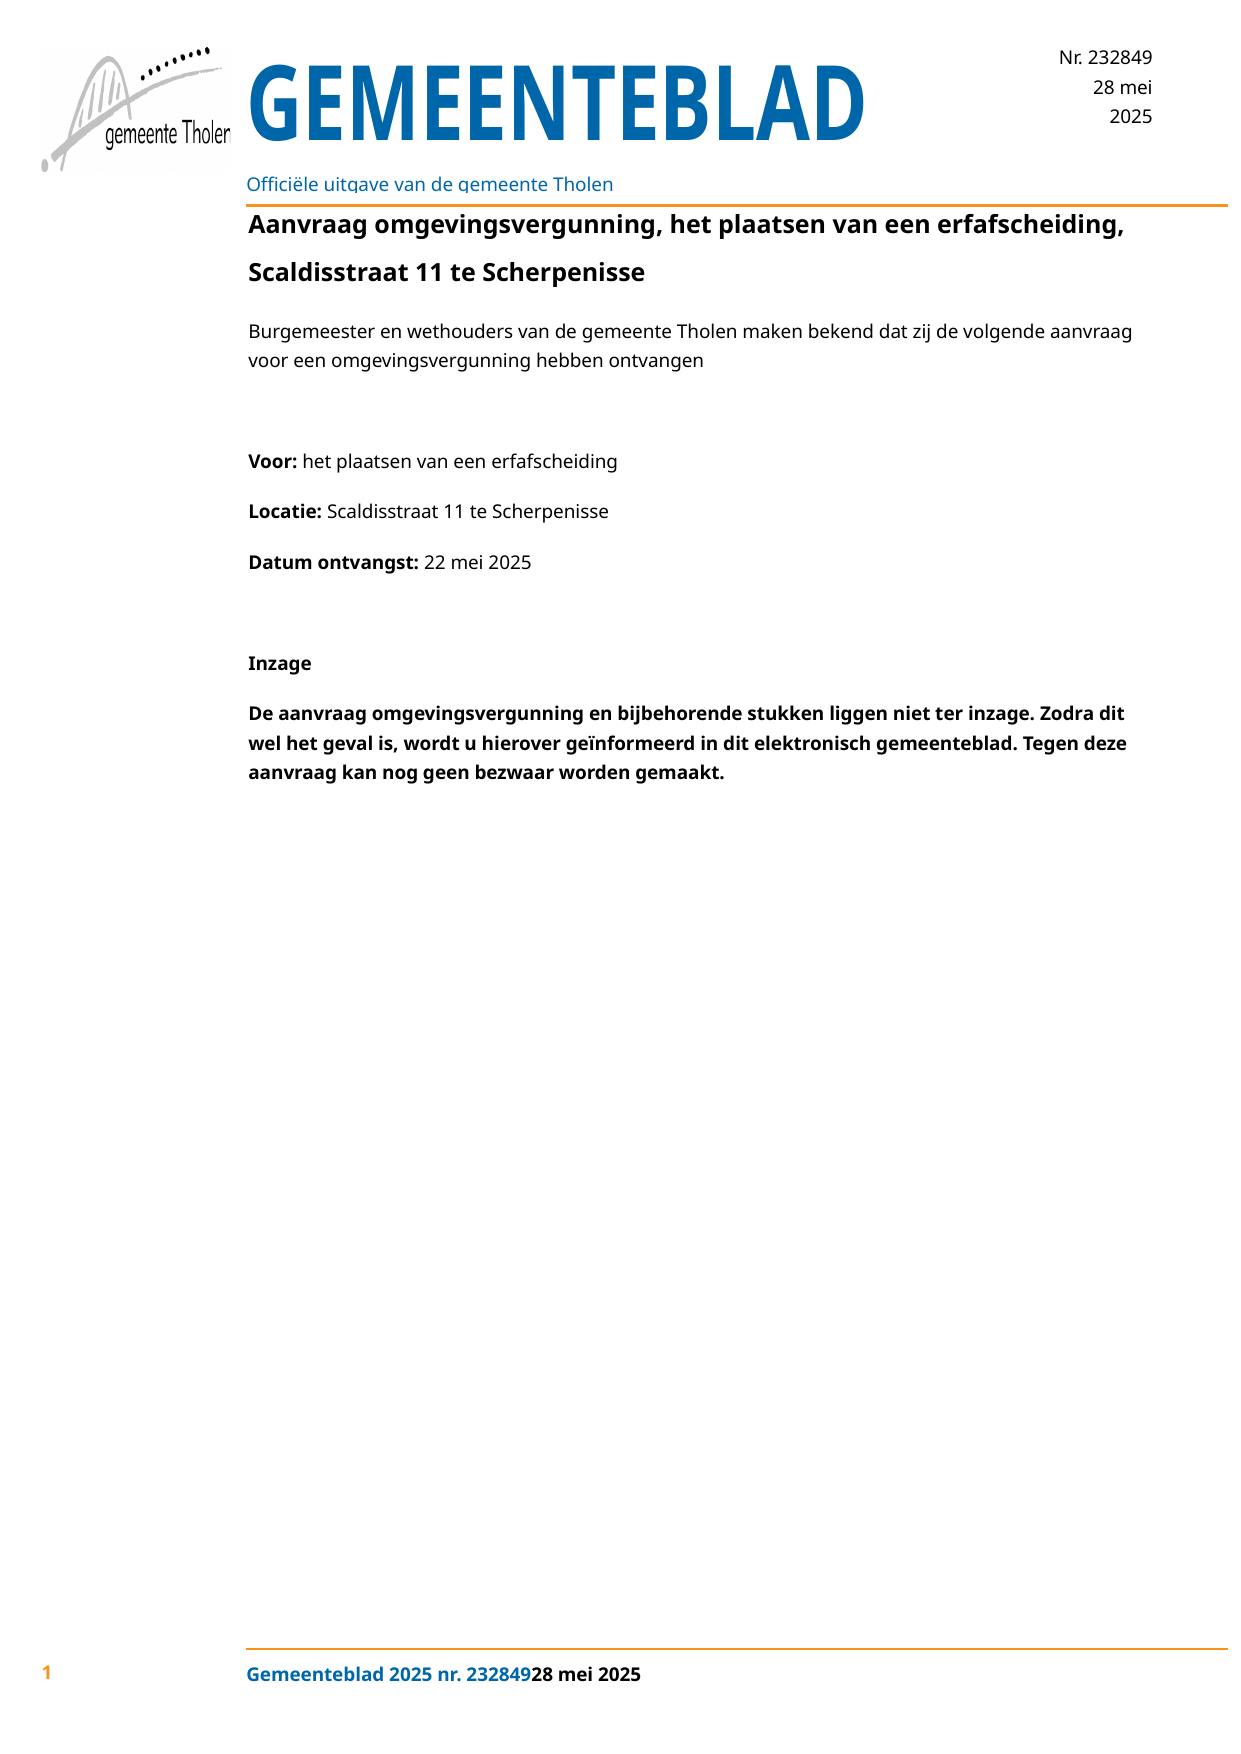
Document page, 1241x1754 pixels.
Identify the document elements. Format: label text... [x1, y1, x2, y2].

text Datum ontvangst: 22 mei 2025 [248, 549, 1152, 575]
text De aanvraag omgevingsvergunning en bijbehorende stukken liggen niet ter inzage. Zodra dit wel het geval is, wordt u hierover geïnformeerd in dit elektronisch gemeenteblad. Tegen deze aanvraag kan nog geen bezwaar worden gemaakt. [248, 700, 1152, 785]
text Inzage [248, 650, 1152, 676]
picture [41, 47, 231, 172]
text Aanvraag omgevingsvergunning, het plaatsen van een erfafscheiding, Scaldisstraat 11 te Scherpenisse [248, 207, 1152, 288]
text Locatie: Scaldisstraat 11 te Scherpenisse [248, 499, 1152, 524]
text Voor: het plaatsen van een erfafscheiding [248, 448, 1152, 474]
text Burgemeester en wethouders van de gemeente Tholen maken bekend dat zij de volgende aanvraag voor een omgevingsvergunning hebben ontvangen [248, 318, 1152, 373]
